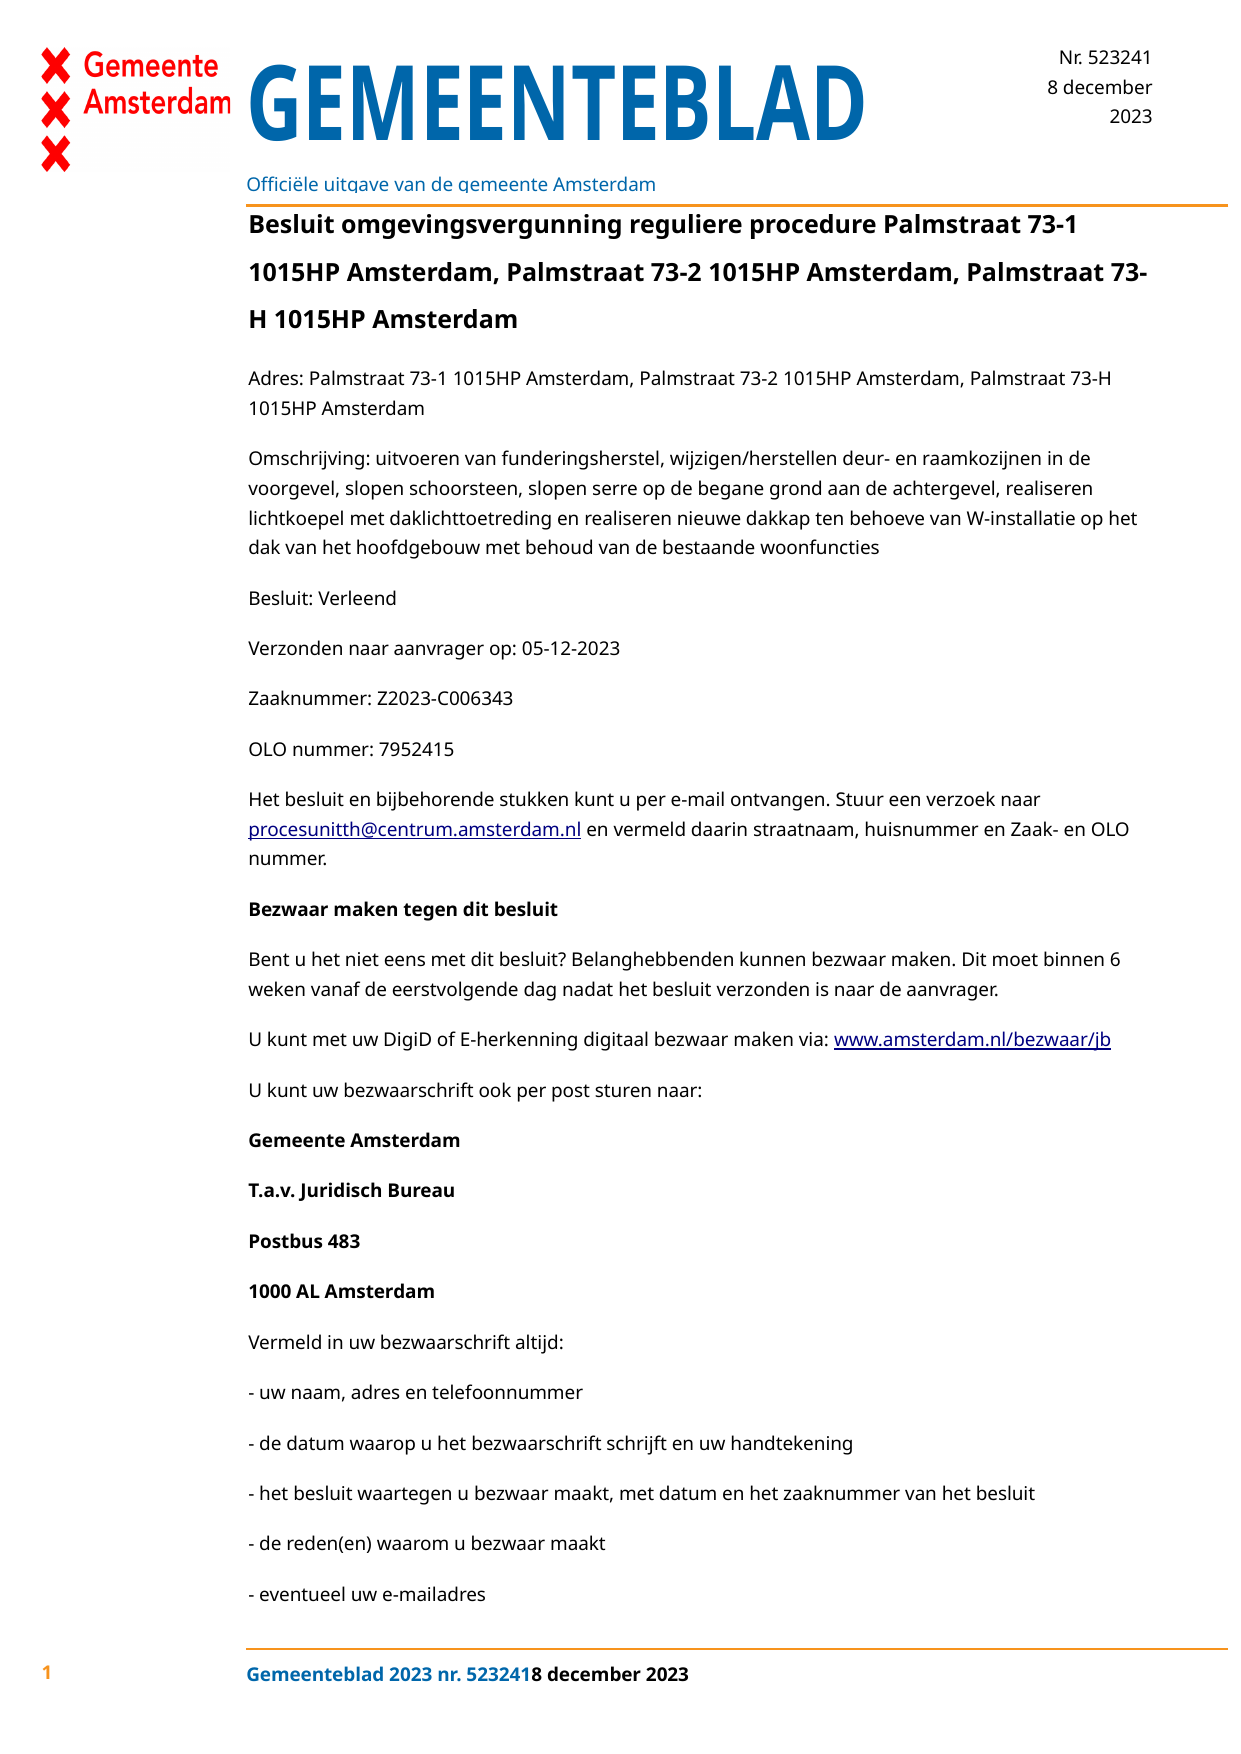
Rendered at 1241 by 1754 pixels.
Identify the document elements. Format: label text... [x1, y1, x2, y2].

text Besluit: Verleend [248, 585, 1152, 610]
text Gemeente Amsterdam [248, 1127, 1152, 1153]
text Vermeld in uw bezwaarschrift altijd: [248, 1329, 1152, 1354]
text Postbus 483 [248, 1228, 1152, 1254]
text U kunt met uw DigiD of E-herkenning digitaal bezwaar maken via: www.amsterdam.nl/bezwaar/jb [248, 1026, 1152, 1052]
text Zaaknummer: Z2023-C006343 [248, 686, 1152, 711]
text Verzonden naar aanvrager op: 05-12-2023 [248, 635, 1152, 661]
text Bent u het niet eens met dit besluit? Belanghebbenden kunnen bezwaar maken. Dit moet binnen 6 weken vanaf de eerstvolgende dag nadat het besluit verzonden is naar de aanvrager. [248, 946, 1152, 1002]
text - het besluit waartegen u bezwaar maakt, met datum en het zaaknummer van het besluit [248, 1480, 1152, 1506]
text Het besluit en bijbehorende stukken kunt u per e-mail ontvangen. Stuur een verzoek naar procesunitth@centrum.amsterdam.nl en vermeld daarin straatnaam, huisnummer en Zaak- en OLO nummer. [248, 786, 1152, 871]
picture [41, 47, 231, 172]
text 1000 AL Amsterdam [248, 1278, 1152, 1304]
text Besluit omgevingsvergunning reguliere procedure Palmstraat 73-1 1015HP Amsterdam, Palmstraat 73-2 1015HP Amsterdam, Palmstraat 73-H 1015HP Amsterdam [248, 207, 1152, 336]
text Bezwaar maken tegen dit besluit [248, 896, 1152, 922]
text - de datum waarop u het bezwaarschrift schrijft en uw handtekening [248, 1430, 1152, 1455]
text Omschrijving: uitvoeren van funderingsherstel, wijzigen/herstellen deur- en raamkozijnen in de voorgevel, slopen schoorsteen, slopen serre op de begane grond aan de achtergevel, realiseren lichtkoepel met daklichttoetreding en realiseren nieuwe dakkap ten behoeve van W-installatie op het dak van het hoofdgebouw met behoud van de bestaande woonfuncties [248, 446, 1152, 560]
text - eventueel uw e-mailadres [248, 1581, 1152, 1607]
text Adres: Palmstraat 73-1 1015HP Amsterdam, Palmstraat 73-2 1015HP Amsterdam, Palmstraat 73-H 1015HP Amsterdam [248, 366, 1152, 421]
text OLO nummer: 7952415 [248, 736, 1152, 762]
text - uw naam, adres en telefoonnummer [248, 1379, 1152, 1405]
text - de reden(en) waarom u bezwaar maakt [248, 1531, 1152, 1556]
text T.a.v. Juridisch Bureau [248, 1178, 1152, 1203]
text U kunt uw bezwaarschrift ook per post sturen naar: [248, 1077, 1152, 1102]
